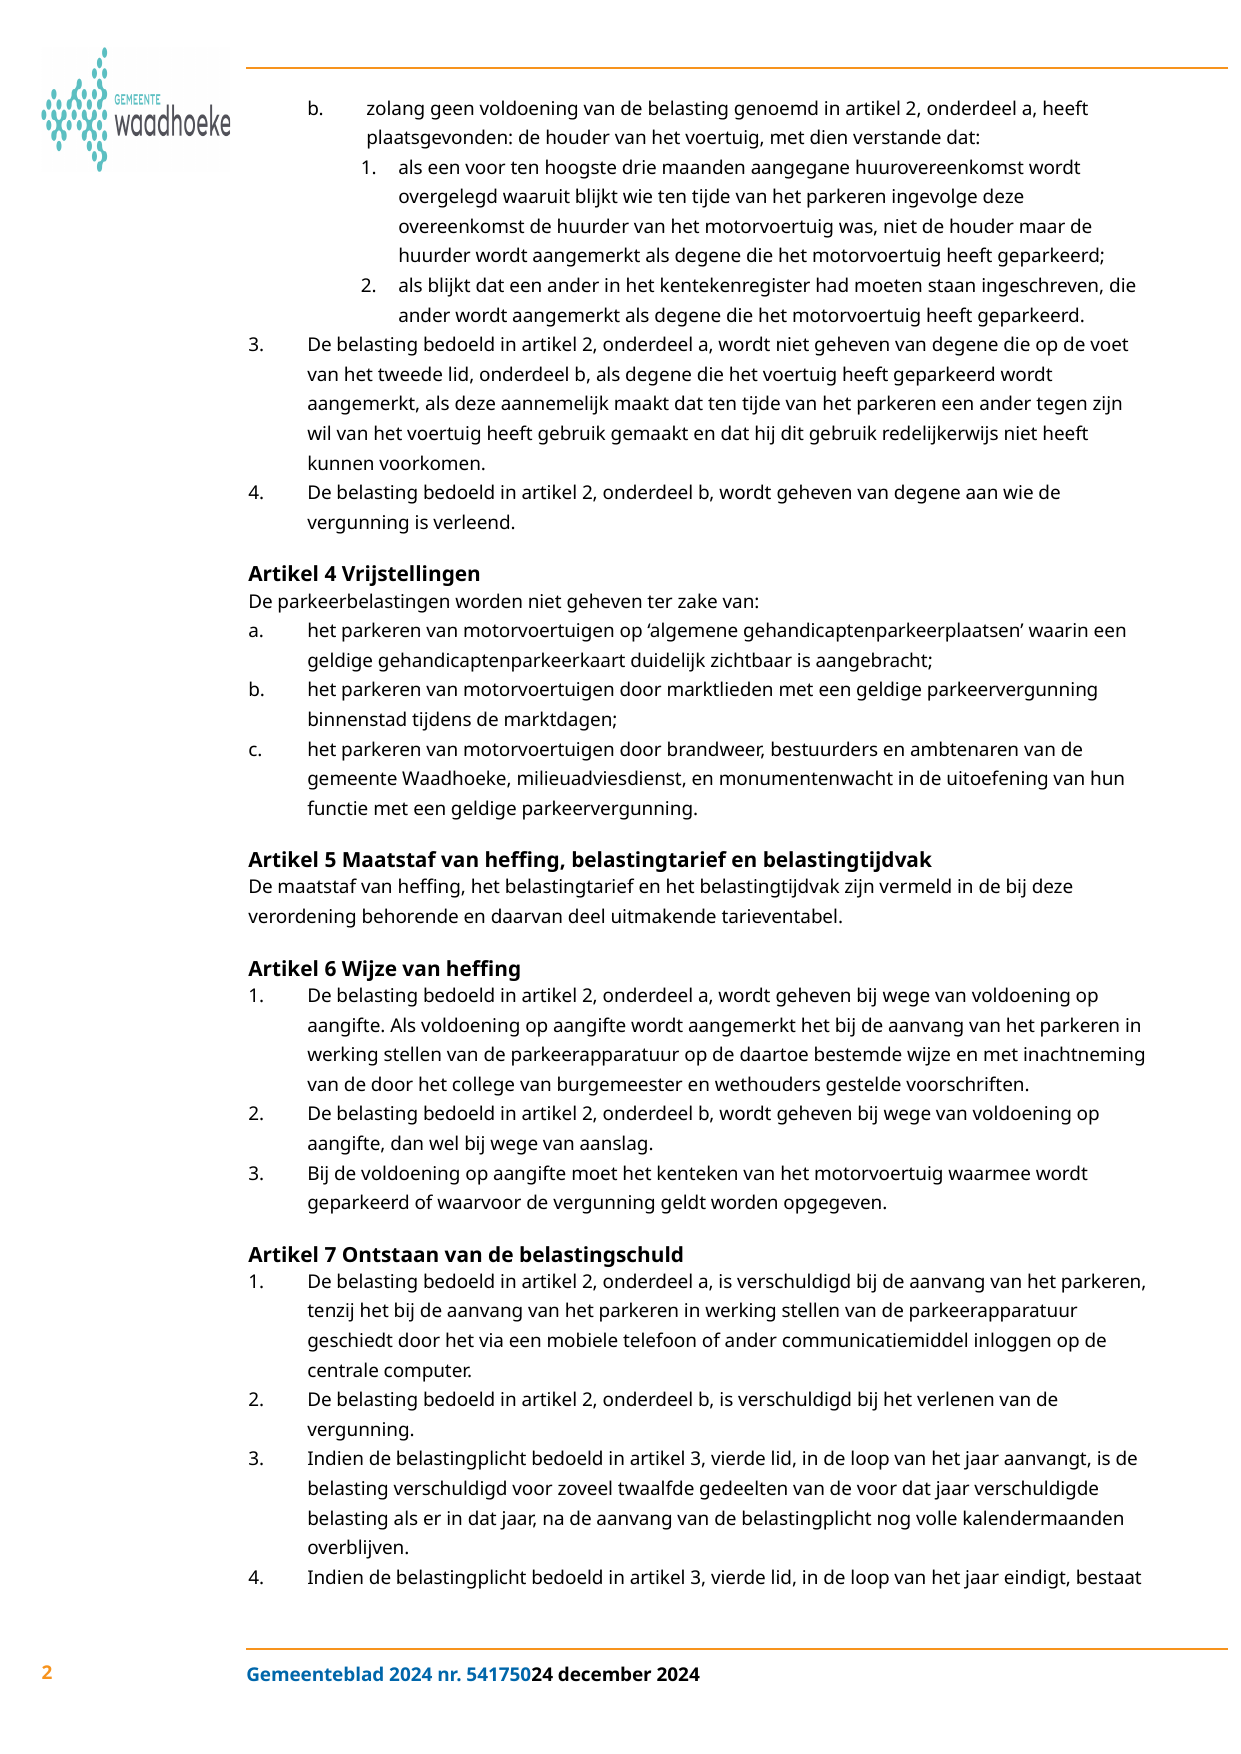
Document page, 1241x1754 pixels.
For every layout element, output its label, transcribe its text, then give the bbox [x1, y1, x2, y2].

text De maatstaf van heffing, het belastingtarief en het belastingtijdvak zijn vermeld in de bij deze verordening behorende en daarvan deel uitmakende tarieventabel. [248, 874, 1152, 929]
list het parkeren van motorvoertuigen door brandweer, bestuurders en ambtenaren van de gemeente Waadhoeke, milieuadviesdienst, en monumentenwacht in de uitoefening van hun functie met een geldige parkeervergunning. [248, 736, 1152, 821]
text Artikel 7 Ontstaan van de belastingschuld [248, 1240, 1152, 1268]
list als blijkt dat een ander in het kentekenregister had moeten staan ingeschreven, die ander wordt aangemerkt als degene die het motorvoertuig heeft geparkeerd. [361, 272, 1152, 328]
text Artikel 5 Maatstaf van heffing, belastingtarief en belastingtijdvak [248, 845, 1152, 874]
text Artikel 6 Wijze van heffing [248, 954, 1152, 982]
list Indien de belastingplicht bedoeld in artikel 3, vierde lid, in de loop van het jaar eindigt, bestaat [248, 1564, 1152, 1590]
list Bij de voldoening op aangifte moet het kenteken van het motorvoertuig waarmee wordt geparkeerd of waarvoor de vergunning geldt worden opgegeven. [248, 1160, 1152, 1215]
list het parkeren van motorvoertuigen op ‘algemene gehandicaptenparkeerplaatsen’ waarin een geldige gehandicaptenparkeerkaart duidelijk zichtbaar is aangebracht; [248, 617, 1152, 673]
list De belasting bedoeld in artikel 2, onderdeel a, wordt geheven bij wege van voldoening op aangifte. Als voldoening op aangifte wordt aangemerkt het bij de aanvang van het parkeren in werking stellen van de parkeerapparatuur op de daartoe bestemde wijze en met inachtneming van de door het college van burgemeester en wethouders gestelde voorschriften. [248, 982, 1152, 1097]
list De belasting bedoeld in artikel 2, onderdeel a, is verschuldigd bij de aanvang van het parkeren, tenzij het bij de aanvang van het parkeren in werking stellen van de parkeerapparatuur geschiedt door het via een mobiele telefoon of ander communicatiemiddel inloggen op de centrale computer. [248, 1268, 1152, 1383]
list De belasting bedoeld in artikel 2, onderdeel a, wordt niet geheven van degene die op de voet van het tweede lid, onderdeel b, als degene die het voertuig heeft geparkeerd wordt aangemerkt, als deze aannemelijk maakt dat ten tijde van het parkeren een ander tegen zijn wil van het voertuig heeft gebruik gemaakt en dat hij dit gebruik redelijkerwijs niet heeft kunnen voorkomen. [248, 331, 1152, 476]
text Artikel 4 Vrijstellingen [248, 559, 1152, 588]
list als een voor ten hoogste drie maanden aangegane huurovereenkomst wordt overgelegd waaruit blijkt wie ten tijde van het parkeren ingevolge deze overeenkomst de huurder van het motorvoertuig was, niet de houder maar de huurder wordt aangemerkt als degene die het motorvoertuig heeft geparkeerd; [361, 154, 1152, 268]
picture [41, 47, 231, 172]
list De belasting bedoeld in artikel 2, onderdeel b, is verschuldigd bij het verlenen van de vergunning. [248, 1386, 1152, 1442]
text De parkeerbelastingen worden niet geheven ter zake van: [248, 588, 1152, 613]
list De belasting bedoeld in artikel 2, onderdeel b, wordt geheven bij wege van voldoening op aangifte, dan wel bij wege van aanslag. [248, 1101, 1152, 1156]
list het parkeren van motorvoertuigen door marktlieden met een geldige parkeervergunning binnenstad tijdens de marktdagen; [248, 677, 1152, 732]
list Indien de belastingplicht bedoeld in artikel 3, vierde lid, in de loop van het jaar aanvangt, is de belasting verschuldigd voor zoveel twaalfde gedeelten van de voor dat jaar verschuldigde belasting als er in dat jaar, na de aanvang van de belastingplicht nog volle kalendermaanden overblijven. [248, 1446, 1152, 1560]
list zolang geen voldoening van de belasting genoemd in artikel 2, onderdeel a, heeft plaatsgevonden: de houder van het voertuig, met dien verstande dat: [307, 95, 1152, 150]
list De belasting bedoeld in artikel 2, onderdeel b, wordt geheven van degene aan wie de vergunning is verleend. [248, 479, 1152, 535]
